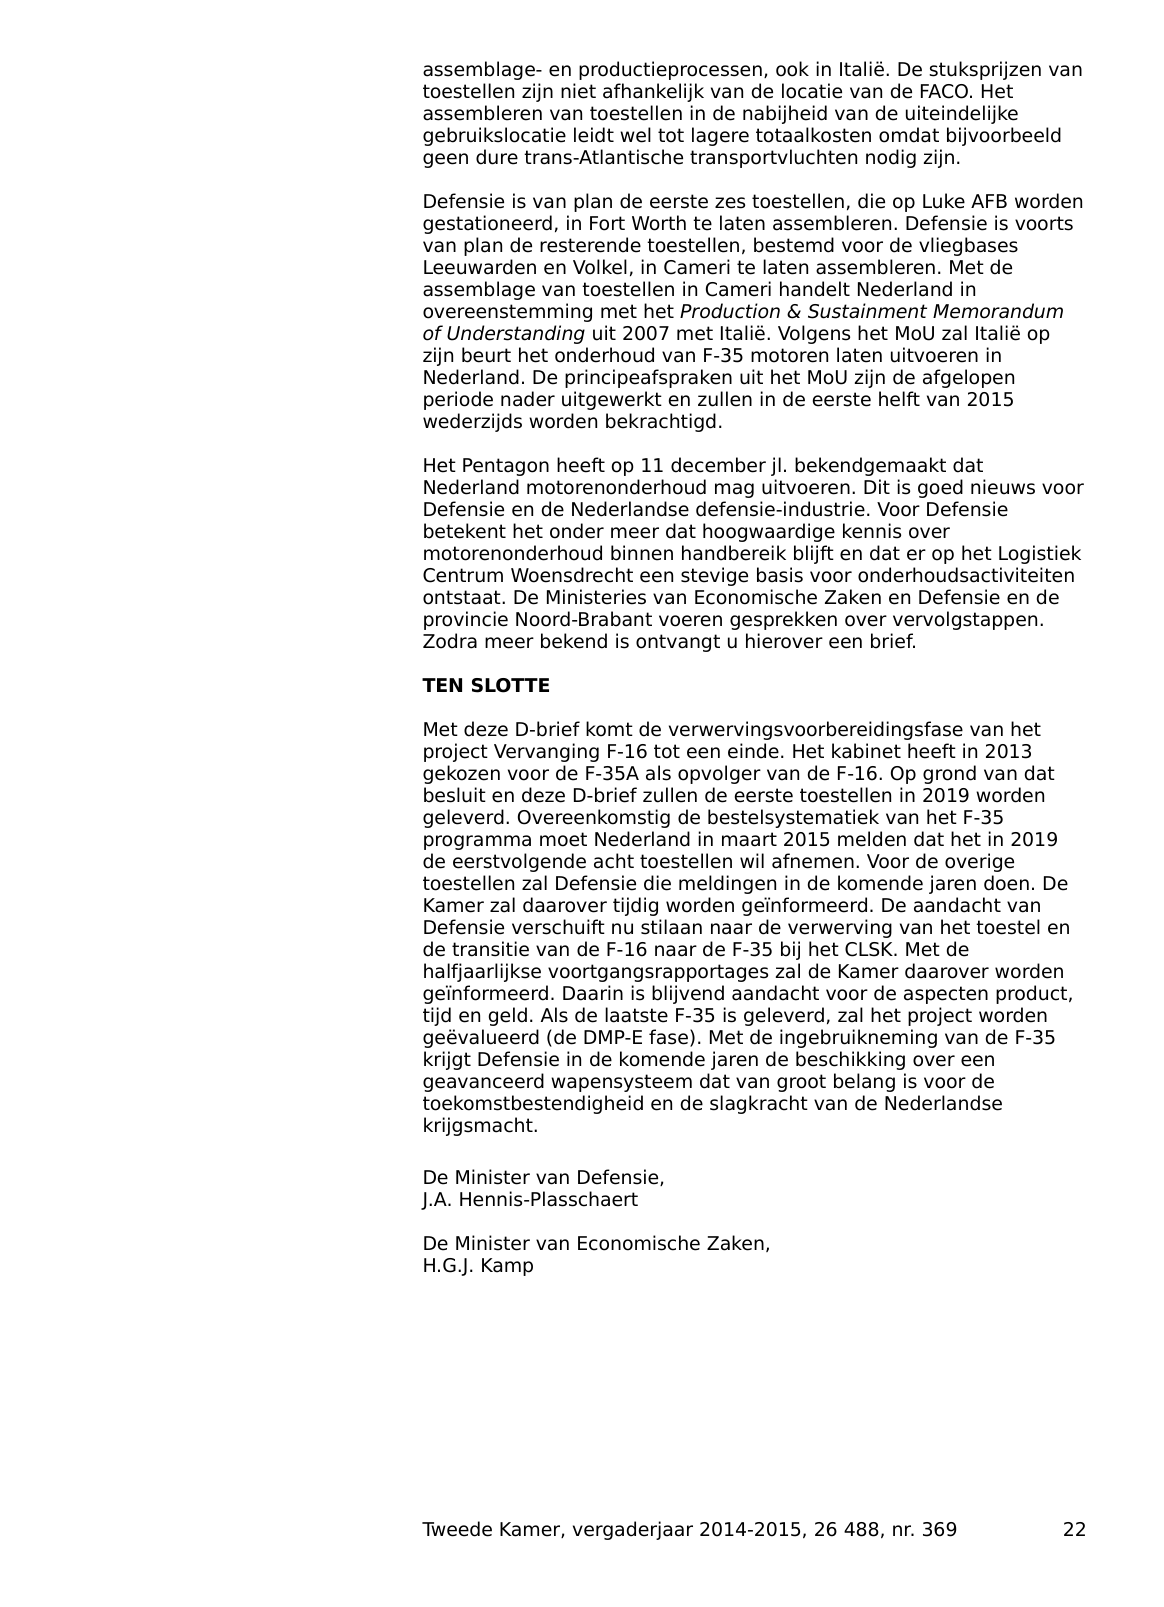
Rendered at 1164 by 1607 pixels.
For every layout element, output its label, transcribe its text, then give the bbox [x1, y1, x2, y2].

text Defensie is van plan de eerste zes toestellen, die op Luke AFB worden gestationeerd, in Fort Worth te laten assembleren. Defensie is voorts van plan de resterende toestellen, bestemd voor de vliegbases Leeuwarden en Volkel, in Cameri te laten assembleren. Met de assemblage van toestellen in Cameri handelt Nederland in overeenstemming met het Production & Sustainment Memorandum of Understanding uit 2007 met Italië. Volgens het MoU zal Italië op zijn beurt het onderhoud van F-35 motoren laten uitvoeren in Nederland. De principeafspraken uit het MoU zijn de afgelopen periode nader uitgewerkt en zullen in de eerste helft van 2015 wederzijds worden bekrachtigd. [422, 191, 1087, 433]
subtitle TEN SLOTTE [422, 675, 1087, 697]
text assemblage- en productieprocessen, ook in Italië. De stuksprijzen van toestellen zijn niet afhankelijk van de locatie van de FACO. Het assembleren van toestellen in de nabijheid van de uiteindelijke gebruikslocatie leidt wel tot lagere totaalkosten omdat bijvoorbeeld geen dure trans-Atlantische transportvluchten nodig zijn. [422, 59, 1087, 169]
text Het Pentagon heeft op 11 december jl. bekendgemaakt dat Nederland motorenonderhoud mag uitvoeren. Dit is goed nieuws voor Defensie en de Nederlandse defensie-industrie. Voor Defensie betekent het onder meer dat hoogwaardige kennis over motorenonderhoud binnen handbereik blijft en dat er op het Logistiek Centrum Woensdrecht een stevige basis voor onderhoudsactiviteiten ontstaat. De Ministeries van Economische Zaken en Defensie en de provincie Noord-Brabant voeren gesprekken over vervolgstappen. Zodra meer bekend is ontvangt u hierover een brief. [422, 455, 1087, 653]
text Met deze D-brief komt de verwervingsvoorbereidingsfase van het project Vervanging F-16 tot een einde. Het kabinet heeft in 2013 gekozen voor de F-35A als opvolger van de F-16. Op grond van dat besluit en deze D-brief zullen de eerste toestellen in 2019 worden geleverd. Overeenkomstig de bestelsystematiek van het F-35 programma moet Nederland in maart 2015 melden dat het in 2019 de eerstvolgende acht toestellen wil afnemen. Voor de overige toestellen zal Defensie die meldingen in de komende jaren doen. De Kamer zal daarover tijdig worden geïnformeerd. De aandacht van Defensie verschuift nu stilaan naar de verwerving van het toestel en de transitie van de F-16 naar de F-35 bij het CLSK. Met de halfjaarlijkse voortgangsrapportages zal de Kamer daarover worden geïnformeerd. Daarin is blijvend aandacht voor de aspecten product, tijd en geld. Als de laatste F-35 is geleverd, zal het project worden geëvalueerd (de DMP-E fase). Met de ingebruikneming van de F-35 krijgt Defensie in de komende jaren de beschikking over een geavanceerd wapensysteem dat van groot belang is voor de toekomstbestendigheid en de slagkracht van de Nederlandse krijgsmacht. [422, 719, 1087, 1137]
text De Minister van Economische Zaken, H.G.J. Kamp [422, 1233, 1087, 1277]
text De Minister van Defensie, J.A. Hennis-Plasschaert [422, 1167, 1087, 1211]
